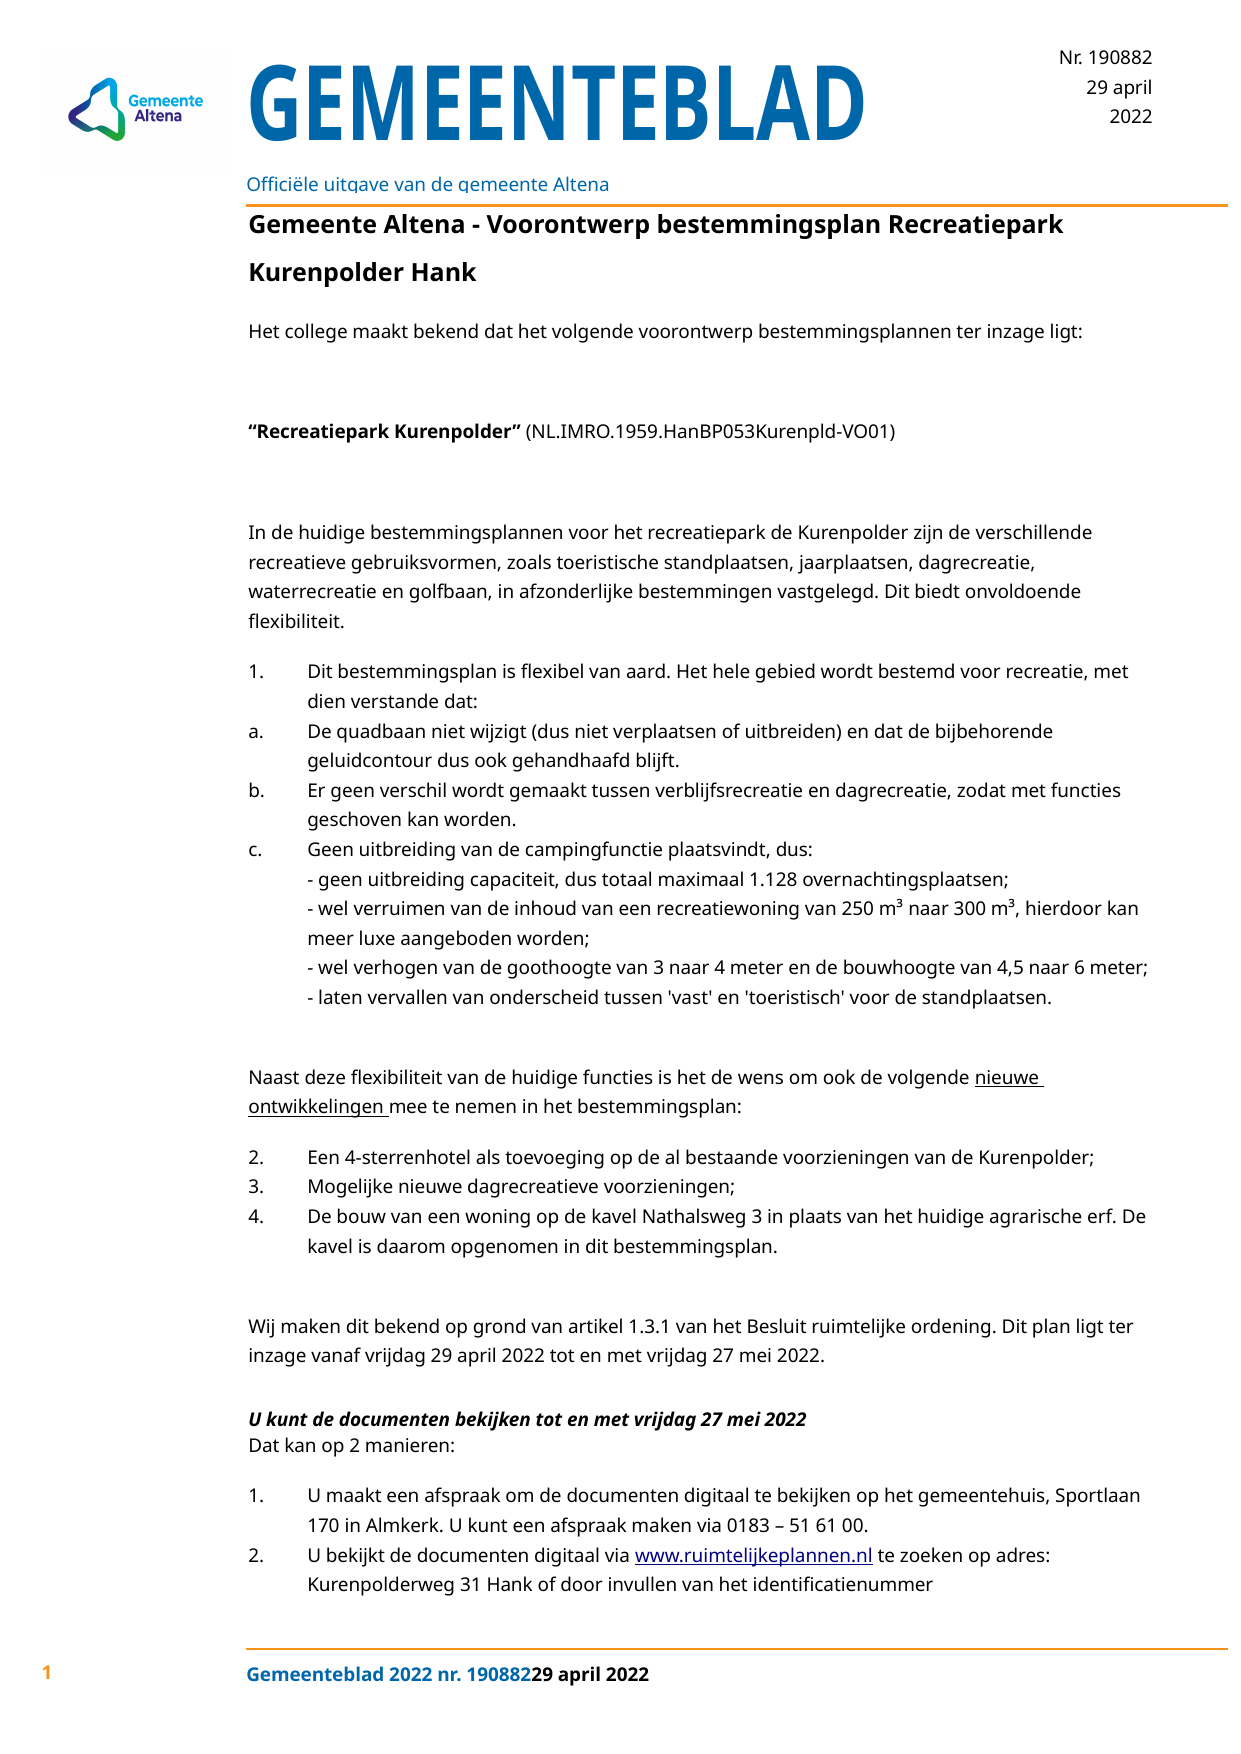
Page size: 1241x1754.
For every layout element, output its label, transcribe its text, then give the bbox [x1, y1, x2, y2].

list - geen uitbreiding capaciteit, dus totaal maximaal 1.128 overnachtingsplaatsen; [248, 866, 1152, 892]
list U maakt een afspraak om de documenten digitaal te bekijken op het gemeentehuis, Sportlaan 170 in Almkerk. U kunt een afspraak maken via 0183 – 51 61 00. [248, 1483, 1152, 1538]
list Geen uitbreiding van de campingfunctie plaatsvindt, dus: [248, 836, 1152, 862]
list Een 4-sterrenhotel als toevoeging op de al bestaande voorzieningen van de Kurenpolder; [248, 1144, 1152, 1170]
list - laten vervallen van onderscheid tussen 'vast' en 'toeristisch' voor de standplaatsen. [248, 984, 1152, 1010]
text In de huidige bestemmingsplannen voor het recreatiepark de Kurenpolder zijn de verschillende recreatieve gebruiksvormen, zoals toeristische standplaatsen, jaarplaatsen, dagrecreatie, waterrecreatie en golfbaan, in afzonderlijke bestemmingen vastgelegd. Dit biedt onvoldoende flexibiliteit. [248, 519, 1152, 634]
text Naast deze flexibiliteit van de huidige functies is het de wens om ook de volgende nieuwe ontwikkelingen mee te nemen in het bestemmingsplan: [248, 1064, 1152, 1119]
list - wel verruimen van de inhoud van een recreatiewoning van 250 m³ naar 300 m³, hierdoor kan meer luxe aangeboden worden; [248, 895, 1152, 951]
text “Recreatiepark Kurenpolder” (NL.IMRO.1959.HanBP053Kurenpld-VO01) [248, 419, 1152, 444]
list De quadbaan niet wijzigt (dus niet verplaatsen of uitbreiden) en dat de bijbehorende geluidcontour dus ook gehandhaafd blijft. [248, 718, 1152, 773]
picture [41, 47, 231, 172]
text Wij maken dit bekend op grond van artikel 1.3.1 van het Besluit ruimtelijke ordening. Dit plan ligt ter inzage vanaf vrijdag 29 april 2022 tot en met vrijdag 27 mei 2022. [248, 1313, 1152, 1368]
list U bekijkt de documenten digitaal via www.ruimtelijkeplannen.nl te zoeken op adres: Kurenpolderweg 31 Hank of door invullen van het identificatienummer [248, 1542, 1152, 1597]
list Mogelijke nieuwe dagrecreatieve voorzieningen; [248, 1174, 1152, 1199]
text U kunt de documenten bekijken tot en met vrijdag 27 mei 2022 [248, 1406, 1152, 1432]
list - wel verhogen van de goothoogte van 3 naar 4 meter en de bouwhoogte van 4,5 naar 6 meter; [248, 954, 1152, 980]
text Dat kan op 2 manieren: [248, 1432, 1152, 1458]
list De bouw van een woning op de kavel Nathalsweg 3 in plaats van het huidige agrarische erf. De kavel is daarom opgenomen in dit bestemmingsplan. [248, 1203, 1152, 1259]
list Er geen verschil wordt gemaakt tussen verblijfsrecreatie en dagrecreatie, zodat met functies geschoven kan worden. [248, 777, 1152, 832]
list Dit bestemmingsplan is flexibel van aard. Het hele gebied wordt bestemd voor recreatie, met dien verstande dat: [248, 659, 1152, 714]
text Het college maakt bekend dat het volgende voorontwerp bestemmingsplannen ter inzage ligt: [248, 318, 1152, 344]
text Gemeente Altena - Voorontwerp bestemmingsplan Recreatiepark Kurenpolder Hank [248, 207, 1152, 288]
